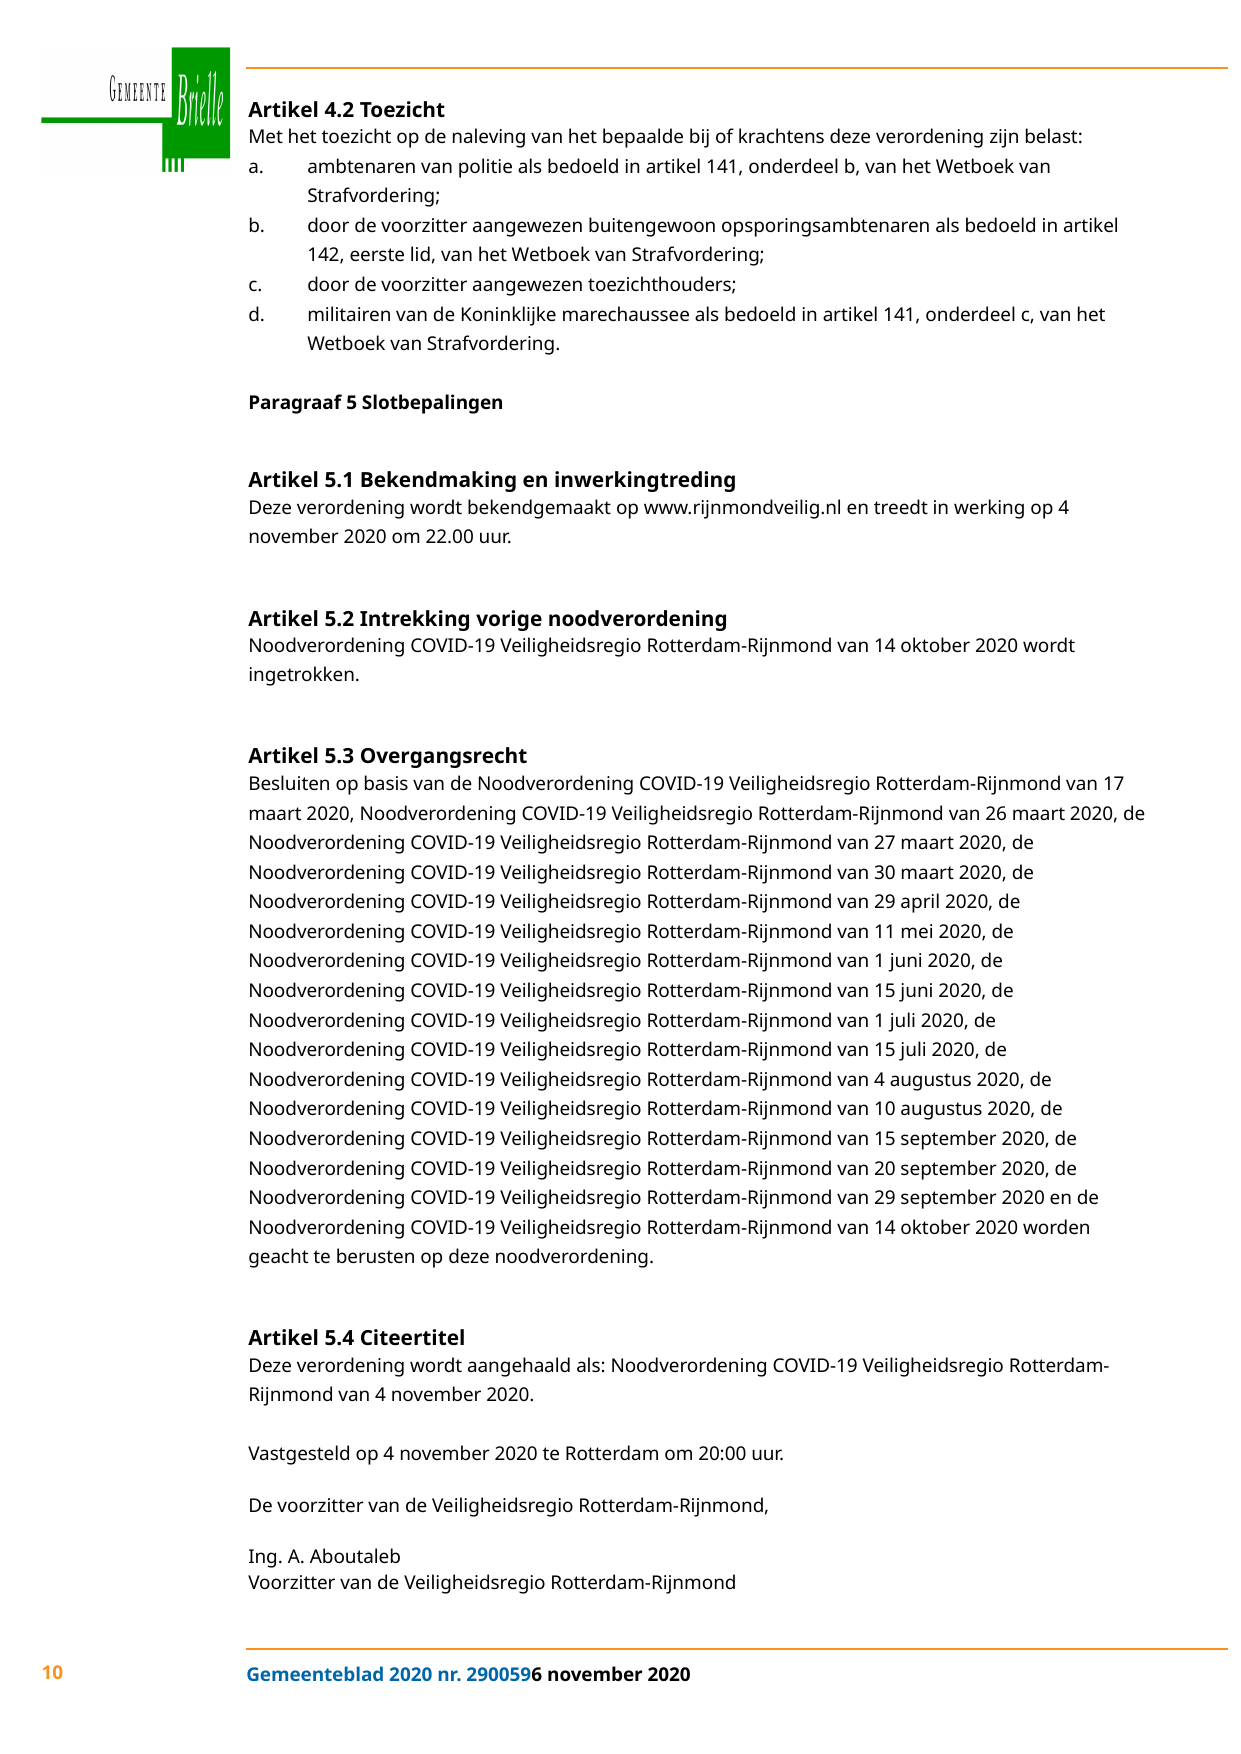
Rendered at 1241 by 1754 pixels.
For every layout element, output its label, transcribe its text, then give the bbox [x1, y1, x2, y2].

text Besluiten op basis van de Noodverordening COVID-19 Veiligheidsregio Rotterdam-Rijnmond van 17 maart 2020, Noodverordening COVID-19 Veiligheidsregio Rotterdam-Rijnmond van 26 maart 2020, de Noodverordening COVID-19 Veiligheidsregio Rotterdam-Rijnmond van 27 maart 2020, de Noodverordening COVID-19 Veiligheidsregio Rotterdam-Rijnmond van 30 maart 2020, de Noodverordening COVID-19 Veiligheidsregio Rotterdam-Rijnmond van 29 april 2020, de Noodverordening COVID-19 Veiligheidsregio Rotterdam-Rijnmond van 11 mei 2020, de Noodverordening COVID-19 Veiligheidsregio Rotterdam-Rijnmond van 1 juni 2020, de Noodverordening COVID-19 Veiligheidsregio Rotterdam-Rijnmond van 15 juni 2020, de Noodverordening COVID-19 Veiligheidsregio Rotterdam-Rijnmond van 1 juli 2020, de Noodverordening COVID-19 Veiligheidsregio Rotterdam-Rijnmond van 15 juli 2020, de Noodverordening COVID-19 Veiligheidsregio Rotterdam-Rijnmond van 4 augustus 2020, de Noodverordening COVID-19 Veiligheidsregio Rotterdam-Rijnmond van 10 augustus 2020, de Noodverordening COVID-19 Veiligheidsregio Rotterdam-Rijnmond van 15 september 2020, de Noodverordening COVID-19 Veiligheidsregio Rotterdam-Rijnmond van 20 september 2020, de Noodverordening COVID-19 Veiligheidsregio Rotterdam-Rijnmond van 29 september 2020 en de Noodverordening COVID-19 Veiligheidsregio Rotterdam-Rijnmond van 14 oktober 2020 worden geacht te berusten op deze noodverordening. [248, 770, 1152, 1269]
text Artikel 5.3 Overgangsrecht [248, 742, 1152, 770]
text Artikel 5.1 Bekendmaking en inwerkingtreding [248, 466, 1152, 494]
text Paragraaf 5 Slotbepalingen [248, 389, 1152, 415]
text Met het toezicht op de naleving van het bepaalde bij of krachtens deze verordening zijn belast: [248, 123, 1152, 149]
text Voorzitter van de Veiligheidsregio Rotterdam-Rijnmond [248, 1569, 1152, 1595]
text Noodverordening COVID-19 Veiligheidsregio Rotterdam-Rijnmond van 14 oktober 2020 wordt ingetrokken. [248, 632, 1152, 687]
list door de voorzitter aangewezen toezichthouders; [248, 271, 1152, 297]
text Deze verordening wordt bekendgemaakt op www.rijnmondveilig.nl en treedt in werking op 4 november 2020 om 22.00 uur. [248, 494, 1152, 549]
list ambtenaren van politie als bedoeld in artikel 141, onderdeel b, van het Wetboek van Strafvordering; [248, 153, 1152, 208]
list door de voorzitter aangewezen buitengewoon opsporingsambtenaren als bedoeld in artikel 142, eerste lid, van het Wetboek van Strafvordering; [248, 212, 1152, 267]
text Vastgesteld op 4 november 2020 te Rotterdam om 20:00 uur. [248, 1441, 1152, 1466]
text Deze verordening wordt aangehaald als: Noodverordening COVID-19 Veiligheidsregio Rotterdam-Rijnmond van 4 november 2020. [248, 1352, 1152, 1407]
picture [41, 47, 231, 172]
text De voorzitter van de Veiligheidsregio Rotterdam-Rijnmond, [248, 1492, 1152, 1518]
text Artikel 4.2 Toezicht [248, 95, 1152, 123]
text Ing. A. Aboutaleb [248, 1543, 1152, 1569]
list militairen van de Koninklijke marechaussee als bedoeld in artikel 141, onderdeel c, van het Wetboek van Strafvordering. [248, 301, 1152, 356]
text Artikel 5.4 Citeertitel [248, 1323, 1152, 1352]
text Artikel 5.2 Intrekking vorige noodverordening [248, 604, 1152, 632]
